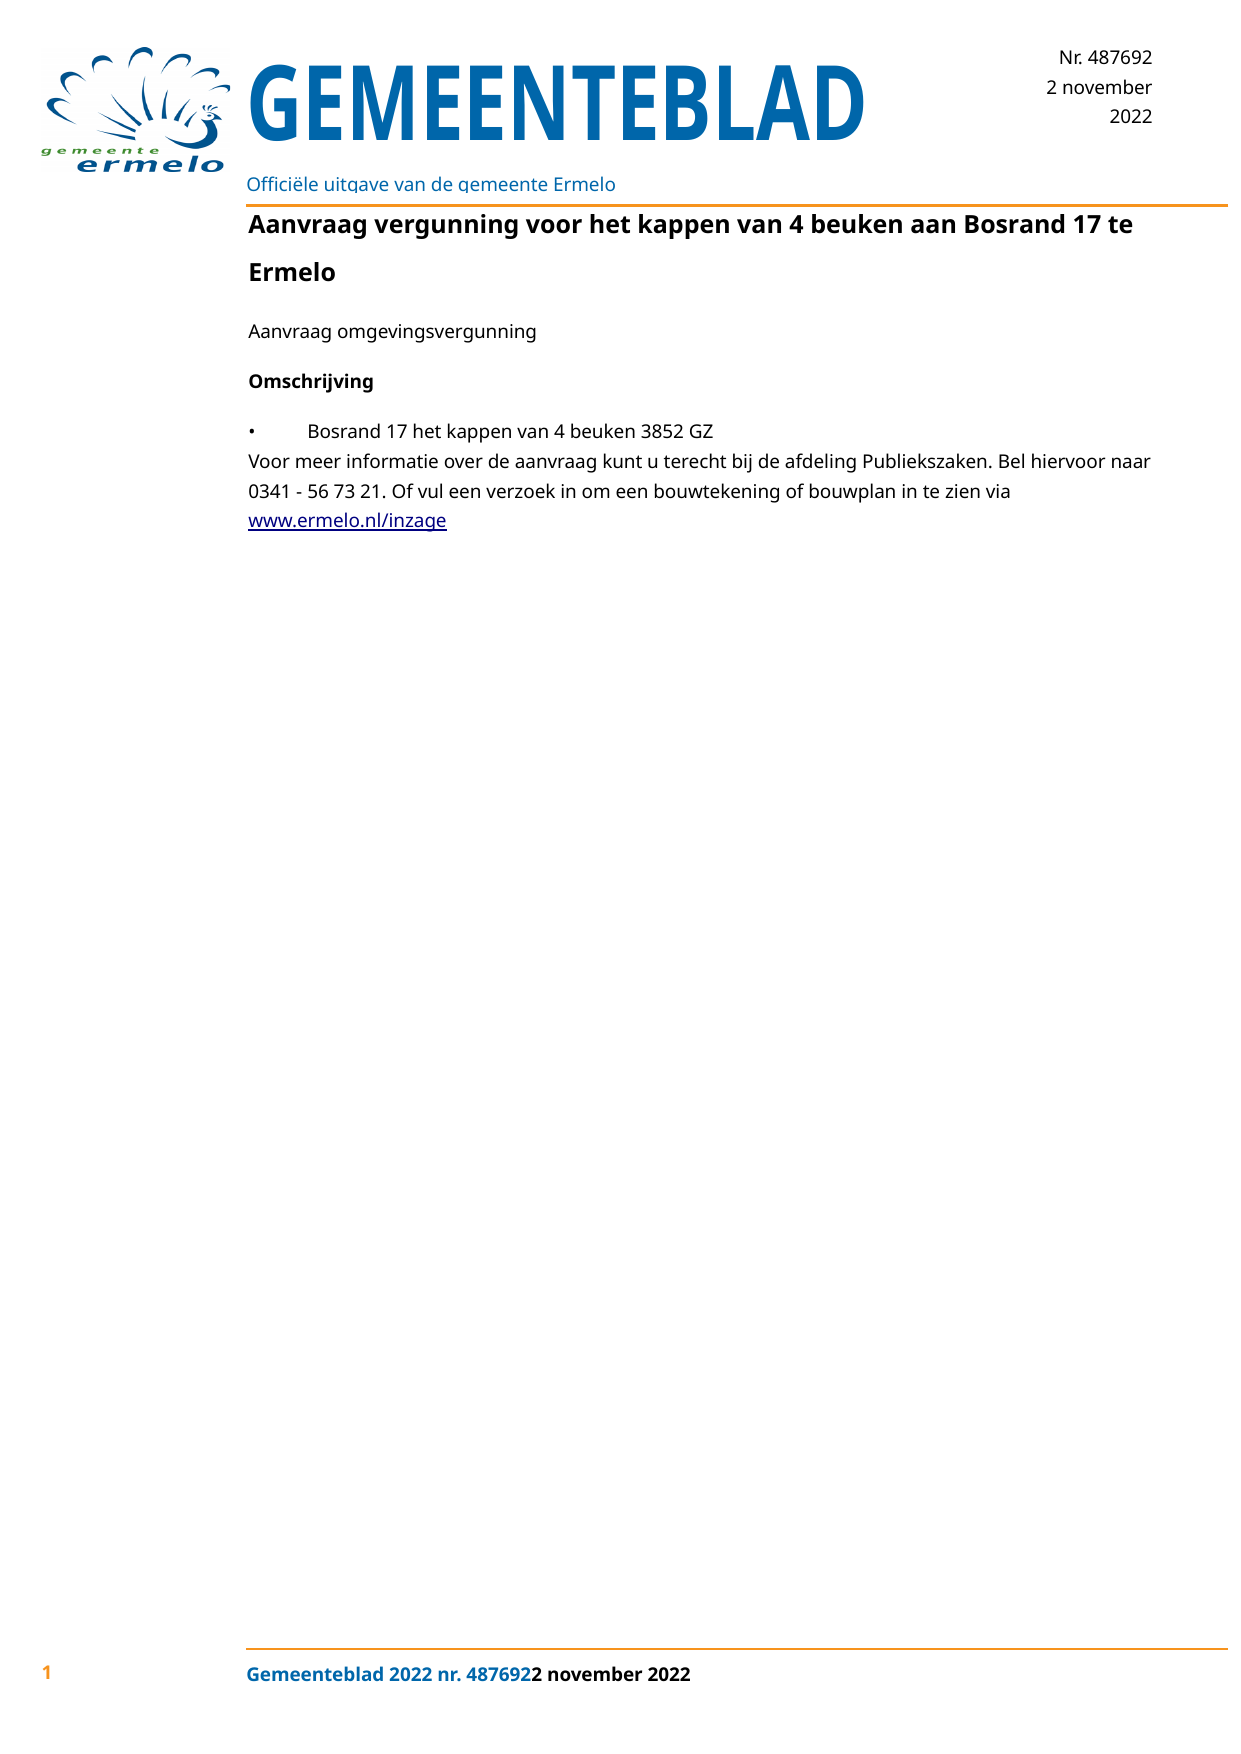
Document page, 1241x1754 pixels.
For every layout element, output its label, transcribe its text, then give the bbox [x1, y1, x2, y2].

picture [41, 47, 231, 172]
text Omschrijving [248, 368, 1152, 394]
text Aanvraag omgevingsvergunning [248, 318, 1152, 344]
list Bosrand 17 het kappen van 4 beuken 3852 GZ [248, 419, 1152, 444]
text Voor meer informatie over de aanvraag kunt u terecht bij de afdeling Publiekszaken. Bel hiervoor naar 0341 - 56 73 21. Of vul een verzoek in om een bouwtekening of bouwplan in te zien via www.ermelo.nl/inzage [248, 448, 1152, 533]
text Aanvraag vergunning voor het kappen van 4 beuken aan Bosrand 17 te Ermelo [248, 207, 1152, 288]
